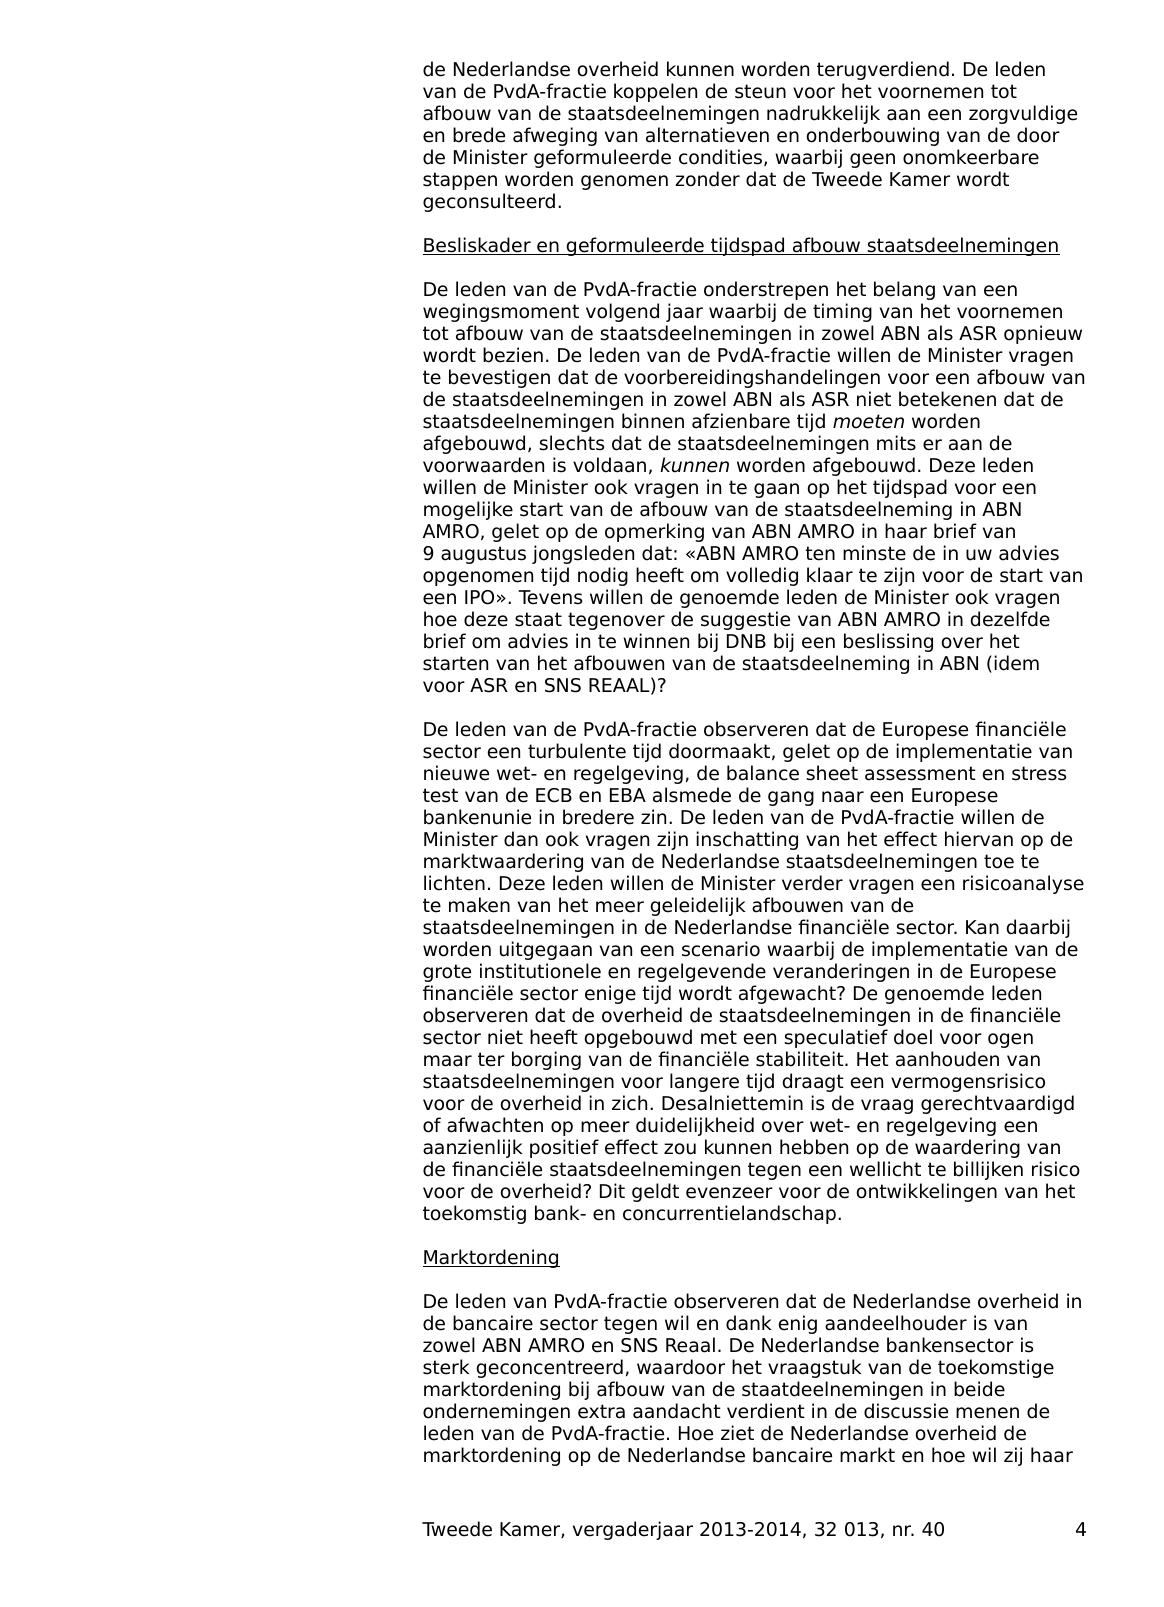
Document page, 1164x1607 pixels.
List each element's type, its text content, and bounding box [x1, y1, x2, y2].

text De leden van de PvdA-fractie observeren dat de Europese financiële sector een turbulente tijd doormaakt, gelet op de implementatie van nieuwe wet- en regelgeving, de balance sheet assessment en stress test van de ECB en EBA alsmede de gang naar een Europese bankenunie in bredere zin. De leden van de PvdA-fractie willen de Minister dan ook vragen zijn inschatting van het effect hiervan op de marktwaardering van de Nederlandse staatsdeelnemingen toe te lichten. Deze leden willen de Minister verder vragen een risicoanalyse te maken van het meer geleidelijk afbouwen van de staatsdeelnemingen in de Nederlandse financiële sector. Kan daarbij worden uitgegaan van een scenario waarbij de implementatie van de grote institutionele en regelgevende veranderingen in de Europese financiële sector enige tijd wordt afgewacht? De genoemde leden observeren dat de overheid de staatsdeelnemingen in de financiële sector niet heeft opgebouwd met een speculatief doel voor ogen maar ter borging van de financiële stabiliteit. Het aanhouden van staatsdeelnemingen voor langere tijd draagt een vermogensrisico voor de overheid in zich. Desalniettemin is de vraag gerechtvaardigd of afwachten op meer duidelijkheid over wet- en regelgeving een aanzienlijk positief effect zou kunnen hebben op de waardering van de financiële staatsdeelnemingen tegen een wellicht te billijken risico voor de overheid? Dit geldt evenzeer voor de ontwikkelingen van het toekomstig bank- en concurrentielandschap. [422, 719, 1087, 1224]
text De leden van PvdA-fractie observeren dat de Nederlandse overheid in de bancaire sector tegen wil en dank enig aandeelhouder is van zowel ABN AMRO en SNS Reaal. De Nederlandse bankensector is sterk geconcentreerd, waardoor het vraagstuk van de toekomstige marktordening bij afbouw van de staatdeelnemingen in beide ondernemingen extra aandacht verdient in de discussie menen de leden van de PvdA-fractie. Hoe ziet de Nederlandse overheid de marktordening op de Nederlandse bancaire markt en hoe wil zij haar [422, 1291, 1087, 1467]
text De leden van de PvdA-fractie onderstrepen het belang van een wegingsmoment volgend jaar waarbij de timing van het voornemen tot afbouw van de staatsdeelnemingen in zowel ABN als ASR opnieuw wordt bezien. De leden van de PvdA-fractie willen de Minister vragen te bevestigen dat de voorbereidingshandelingen voor een afbouw van de staatsdeelnemingen in zowel ABN als ASR niet betekenen dat de staatsdeelnemingen binnen afzienbare tijd moeten worden afgebouwd, slechts dat de staatsdeelnemingen mits er aan de voorwaarden is voldaan, kunnen worden afgebouwd. Deze leden willen de Minister ook vragen in te gaan op het tijdspad voor een mogelijke start van de afbouw van de staatsdeelneming in ABN AMRO, gelet op de opmerking van ABN AMRO in haar brief van 9 augustus jongsleden dat: «ABN AMRO ten minste de in uw advies opgenomen tijd nodig heeft om volledig klaar te zijn voor de start van een IPO». Tevens willen de genoemde leden de Minister ook vragen hoe deze staat tegenover de suggestie van ABN AMRO in dezelfde brief om advies in te winnen bij DNB bij een beslissing over het starten van het afbouwen van de staatsdeelneming in ABN (idem voor ASR en SNS REAAL)? [422, 279, 1087, 697]
subtitle Besliskader en geformuleerde tijdspad afbouw staatsdeelnemingen [422, 235, 1087, 257]
text de Nederlandse overheid kunnen worden terugverdiend. De leden van de PvdA-fractie koppelen de steun voor het voornemen tot afbouw van de staatsdeelnemingen nadrukkelijk aan een zorgvuldige en brede afweging van alternatieven en onderbouwing van de door de Minister geformuleerde condities, waarbij geen onomkeerbare stappen worden genomen zonder dat de Tweede Kamer wordt geconsulteerd. [422, 59, 1087, 213]
subtitle Marktordening [422, 1247, 1087, 1269]
